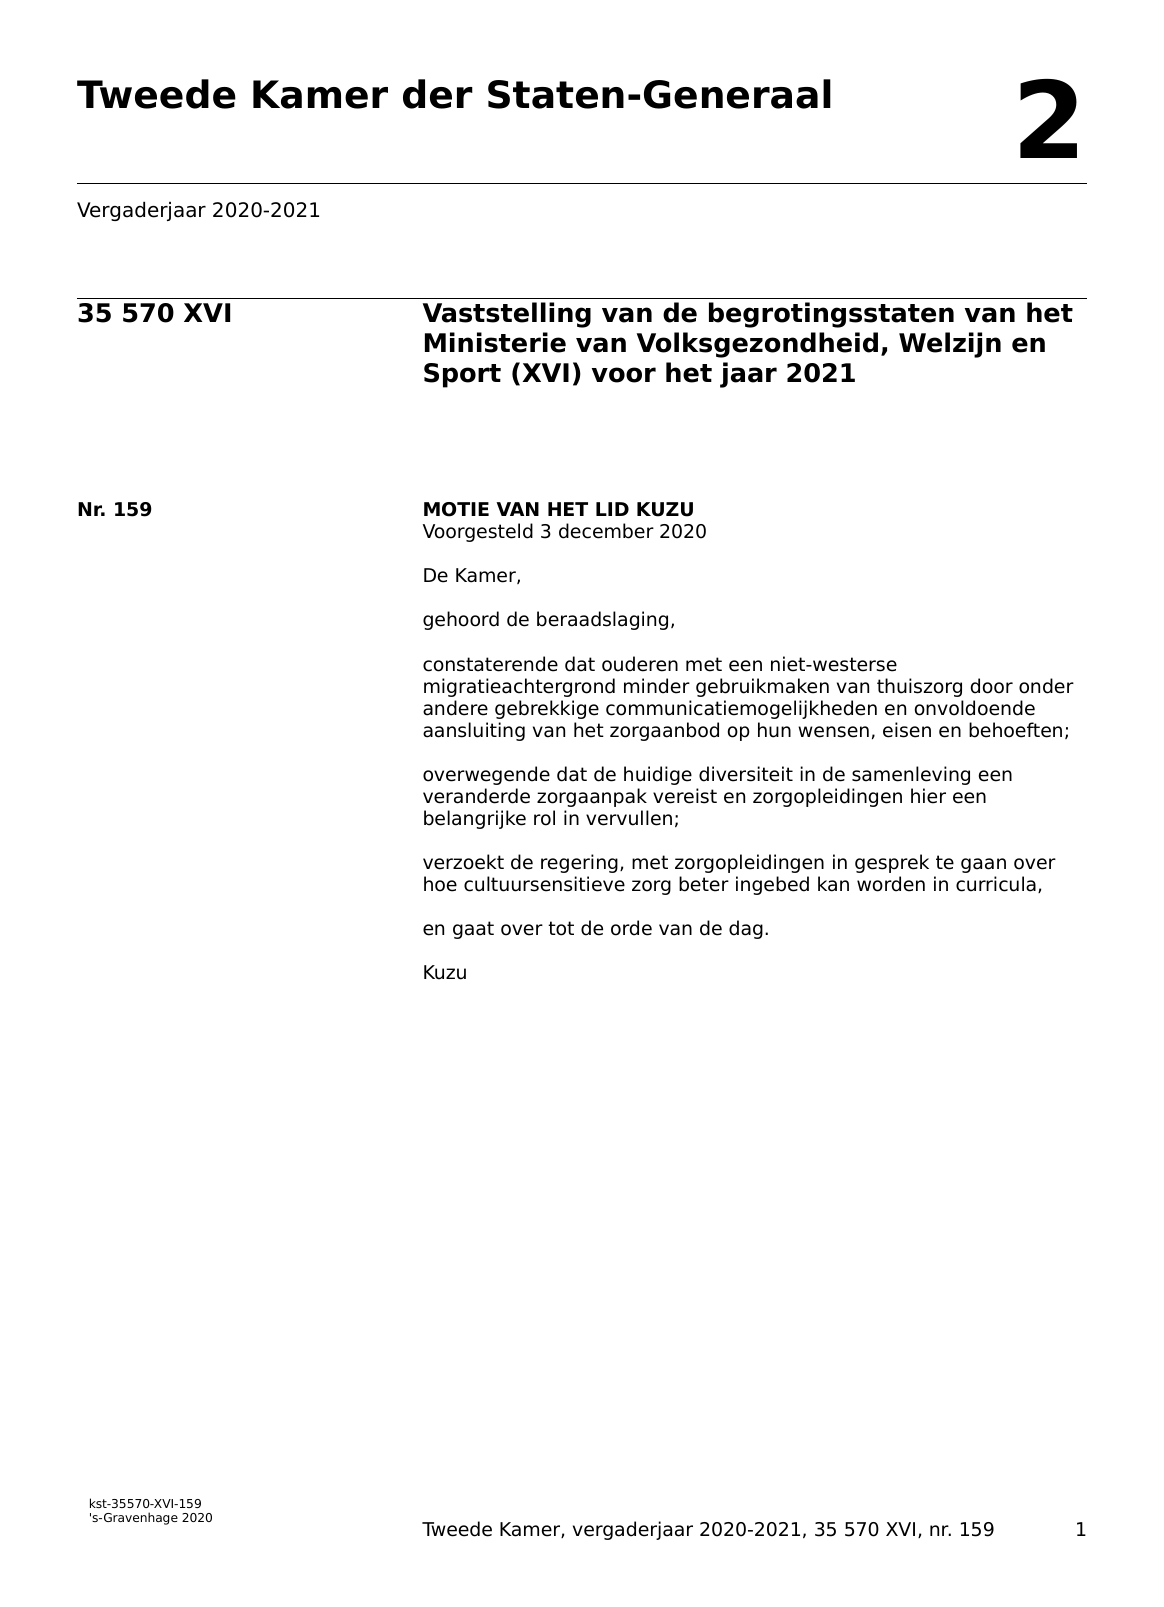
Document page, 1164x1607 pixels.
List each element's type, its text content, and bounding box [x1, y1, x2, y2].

subtitle Nr. 159 MOTIE VAN HET LID KUZU [77, 499, 1087, 521]
table_cell Vergaderjaar 2020-2021 [77, 184, 1087, 298]
text De Kamer, [422, 565, 1087, 587]
text verzoekt de regering, met zorgopleidingen in gesprek te gaan over hoe cultuursensitieve zorg beter ingebed kan worden in curricula, [422, 852, 1087, 896]
text overwegende dat de huidige diversiteit in de samenleving een veranderde zorgaanpak vereist en zorgopleidingen hier een belangrijke rol in vervullen; [422, 764, 1087, 829]
subtitle 35 570 XVI Vaststelling van de begrotingsstaten van het Ministerie van Volksgezondheid, Welzijn en Sport (XVI) voor het jaar 2021 [77, 299, 1087, 388]
text gehoord de beraadslaging, [422, 609, 1087, 631]
text en gaat over tot de orde van de dag. [422, 918, 1087, 940]
table_header Tweede Kamer der Staten-Generaal [77, 59, 886, 183]
table_header 2 [886, 59, 1087, 183]
text kst-35570-XVI-159 [88, 1497, 323, 1511]
text constaterende dat ouderen met een niet-westerse migratieachtergrond minder gebruikmaken van thuiszorg door onder andere gebrekkige communicatiemogelijkheden en onvoldoende aansluiting van het zorgaanbod op hun wensen, eisen en behoeften; [422, 653, 1087, 741]
text Voorgesteld 3 december 2020 [422, 521, 1087, 543]
text Kuzu [422, 962, 1087, 984]
text 's-Gravenhage 2020 [88, 1511, 323, 1525]
